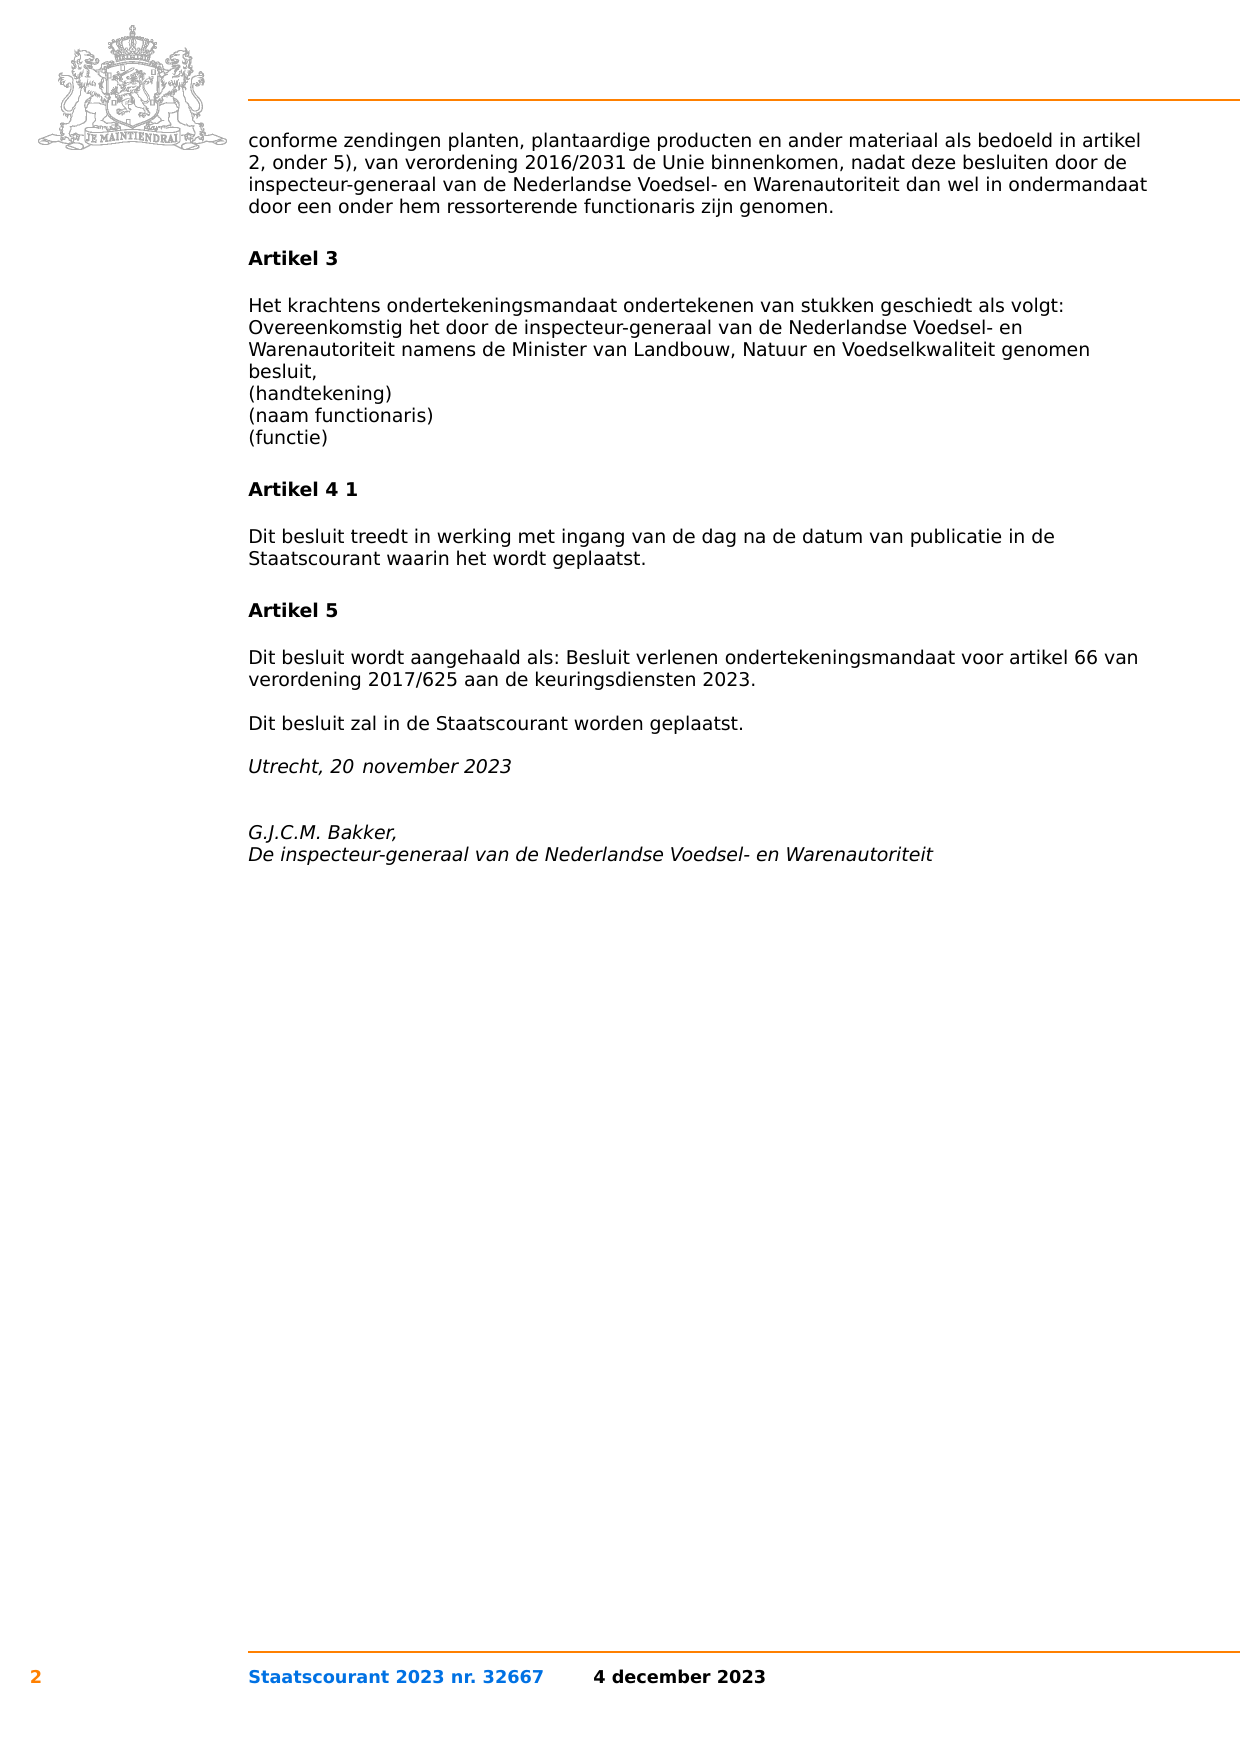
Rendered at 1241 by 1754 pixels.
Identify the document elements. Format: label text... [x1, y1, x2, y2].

text Dit besluit treedt in werking met ingang van de dag na de datum van publicatie in de Staatscourant waarin het wordt geplaatst. [248, 526, 1163, 569]
text (functie) [248, 427, 1163, 449]
text conforme zendingen planten, plantaardige producten en ander materiaal als bedoeld in artikel 2, onder 5), van verordening 2016/2031 de Unie binnenkomen, nadat deze besluiten door de inspecteur-generaal van de Nederlandse Voedsel- en Warenautoriteit dan wel in ondermandaat door een onder hem ressorterende functionaris zijn genomen. [248, 130, 1163, 218]
text Utrecht, 20 november 2023 [248, 756, 1163, 778]
subtitle Artikel 4 1 [248, 479, 1163, 501]
text Overeenkomstig het door de inspecteur-generaal van de Nederlandse Voedsel- en Warenautoriteit namens de Minister van Landbouw, Natuur en Voedselkwaliteit genomen besluit, [248, 317, 1163, 383]
text (handtekening) [248, 383, 1163, 405]
picture [38, 25, 227, 150]
text (naam functionaris) [248, 405, 1163, 427]
text G.J.C.M. Bakker, De inspecteur-generaal van de Nederlandse Voedsel- en Warenautoriteit [248, 800, 1163, 866]
text Het krachtens ondertekeningsmandaat ondertekenen van stukken geschiedt als volgt: [248, 295, 1163, 317]
subtitle Artikel 3 [248, 248, 1163, 270]
text Dit besluit zal in de Staatscourant worden geplaatst. [248, 712, 1163, 734]
text Dit besluit wordt aangehaald als: Besluit verlenen ondertekeningsmandaat voor artikel 66 van verordening 2017/625 aan de keuringsdiensten 2023. [248, 647, 1163, 691]
subtitle Artikel 5 [248, 599, 1163, 622]
